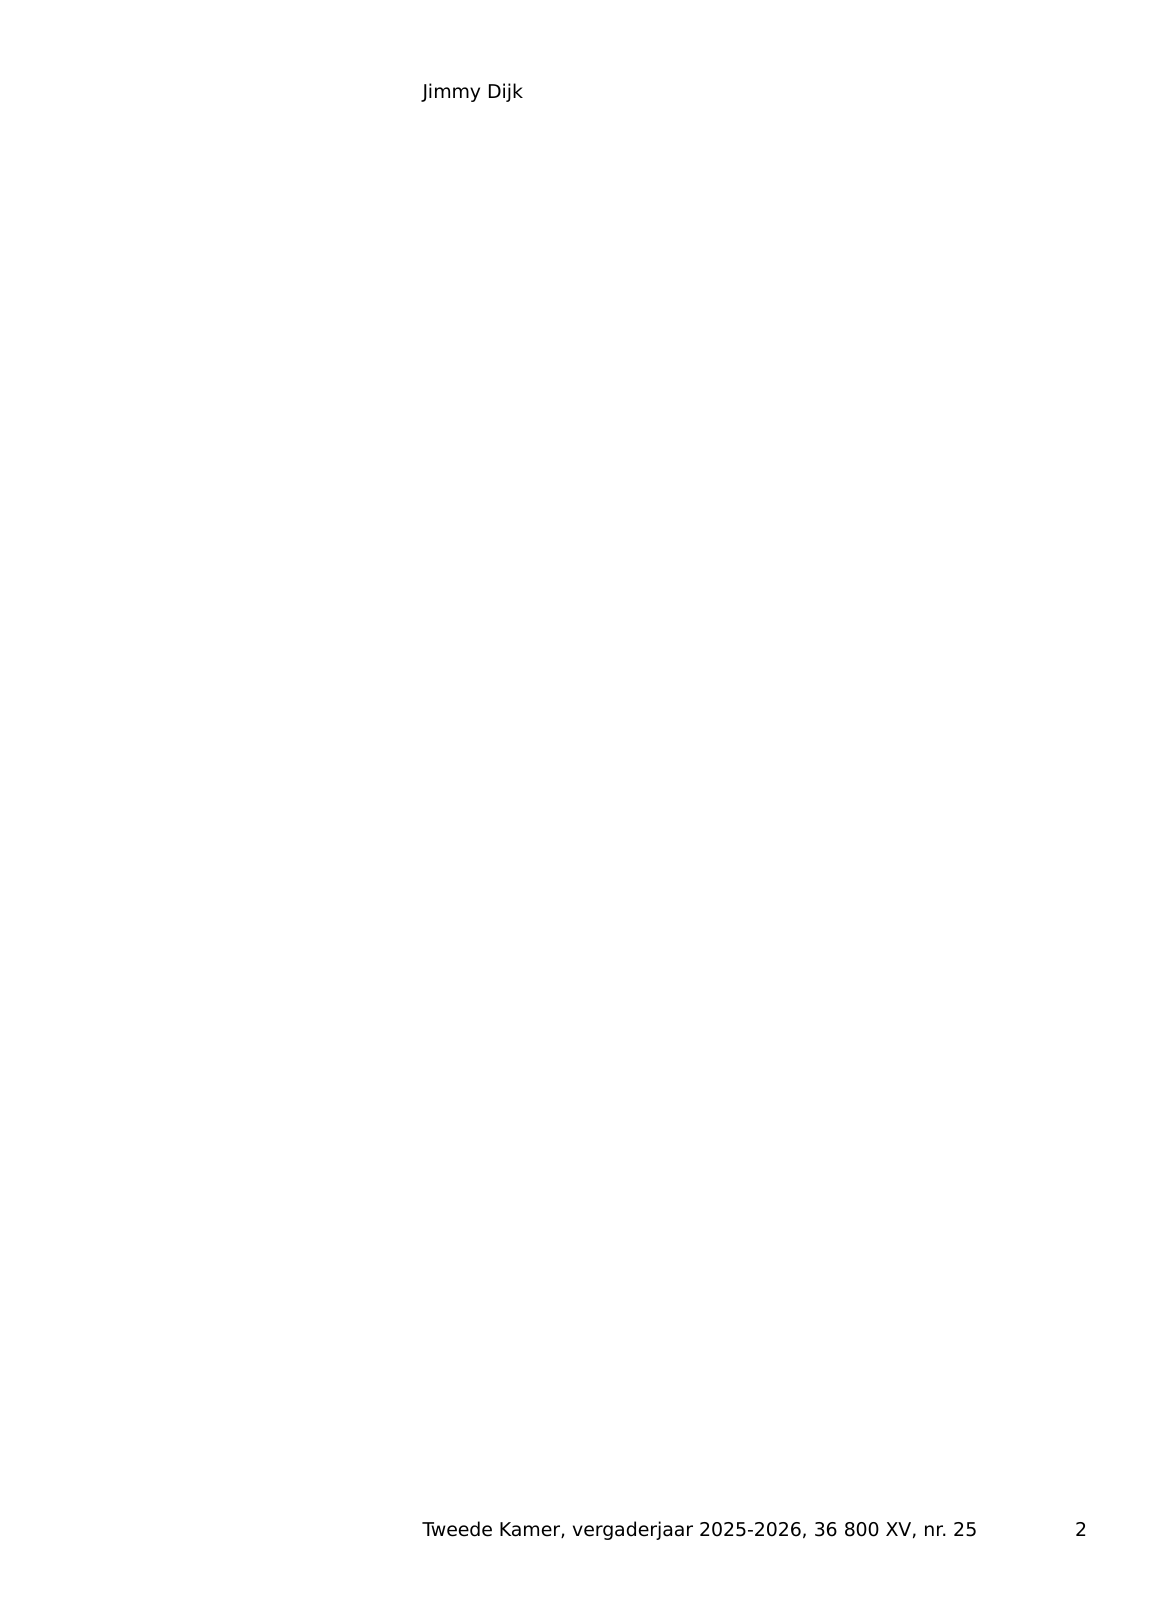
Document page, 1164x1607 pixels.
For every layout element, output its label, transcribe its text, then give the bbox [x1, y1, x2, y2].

text Jimmy Dijk [422, 59, 1087, 103]
